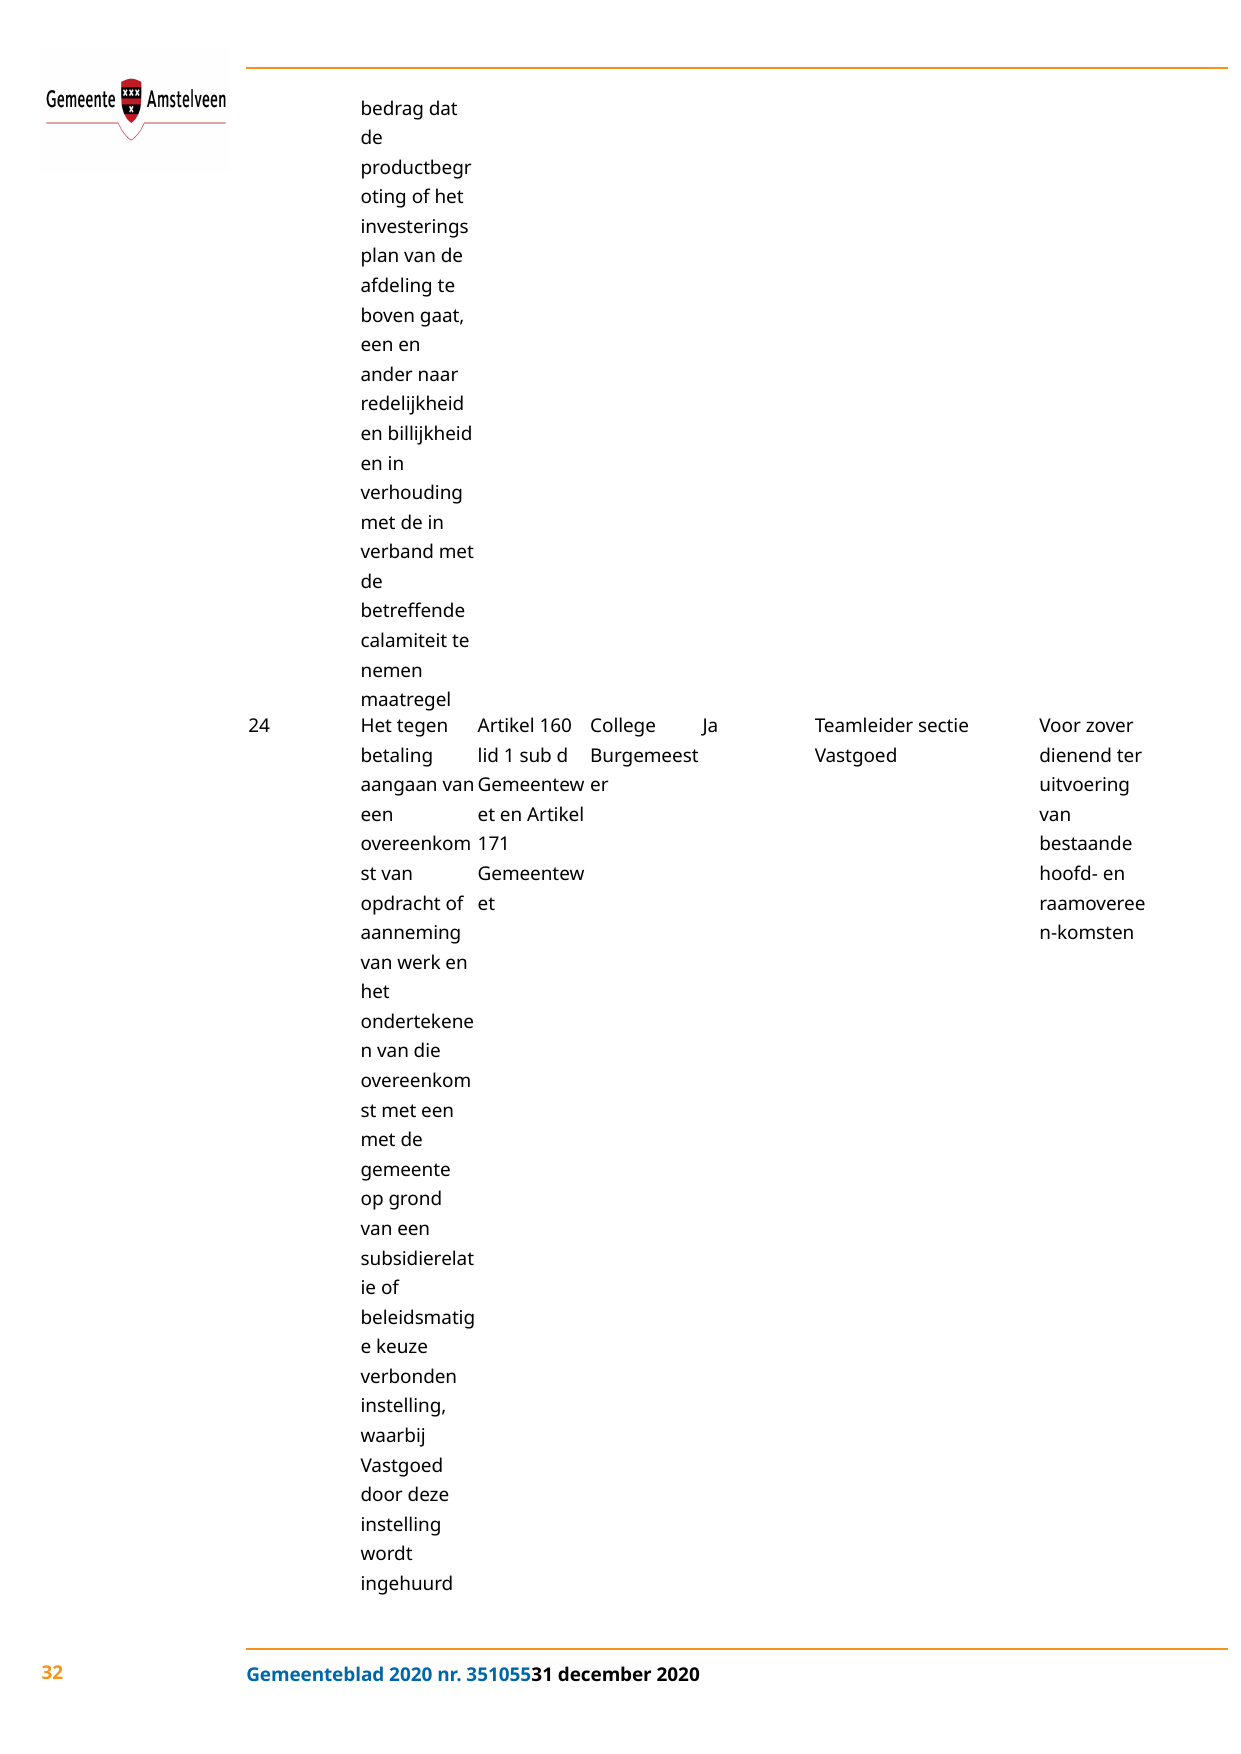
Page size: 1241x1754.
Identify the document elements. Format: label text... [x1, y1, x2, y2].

table_cell [248, 95, 360, 712]
picture [41, 47, 231, 172]
table_cell [702, 95, 814, 712]
table_cell College Burgemeester [590, 712, 702, 1596]
table_cell Het tegen betaling aangaan van een overeenkomst van opdracht of aanneming van werk en het ondertekenen van die overeenkomst met een met de gemeente op grond van een subsidierelatie of beleidsmatige keuze verbonden instelling, waarbij Vastgoed door deze instelling wordt ingehuurd [360, 712, 477, 1596]
table_cell [1039, 95, 1152, 712]
table_cell Voor zover dienend ter uitvoering van bestaande hoofd- en raamovereen-komsten [1039, 712, 1152, 1596]
table_cell bedrag dat de productbegroting of het investeringsplan van de afdeling te boven gaat, een en ander naar redelijkheid en billijkheid en in verhouding met de in verband met de betreffende calamiteit te nemen maatregel [360, 95, 477, 712]
table_cell Teamleider sectie Vastgoed [815, 712, 1039, 1596]
table_cell Ja [702, 712, 814, 1596]
table_cell [815, 95, 1039, 712]
table_cell [590, 95, 702, 712]
table_cell Artikel 160 lid 1 sub d Gemeentewet en Artikel 171 Gemeentewet [478, 712, 590, 1596]
table_cell 24 [248, 712, 360, 1596]
table_cell [478, 95, 590, 712]
